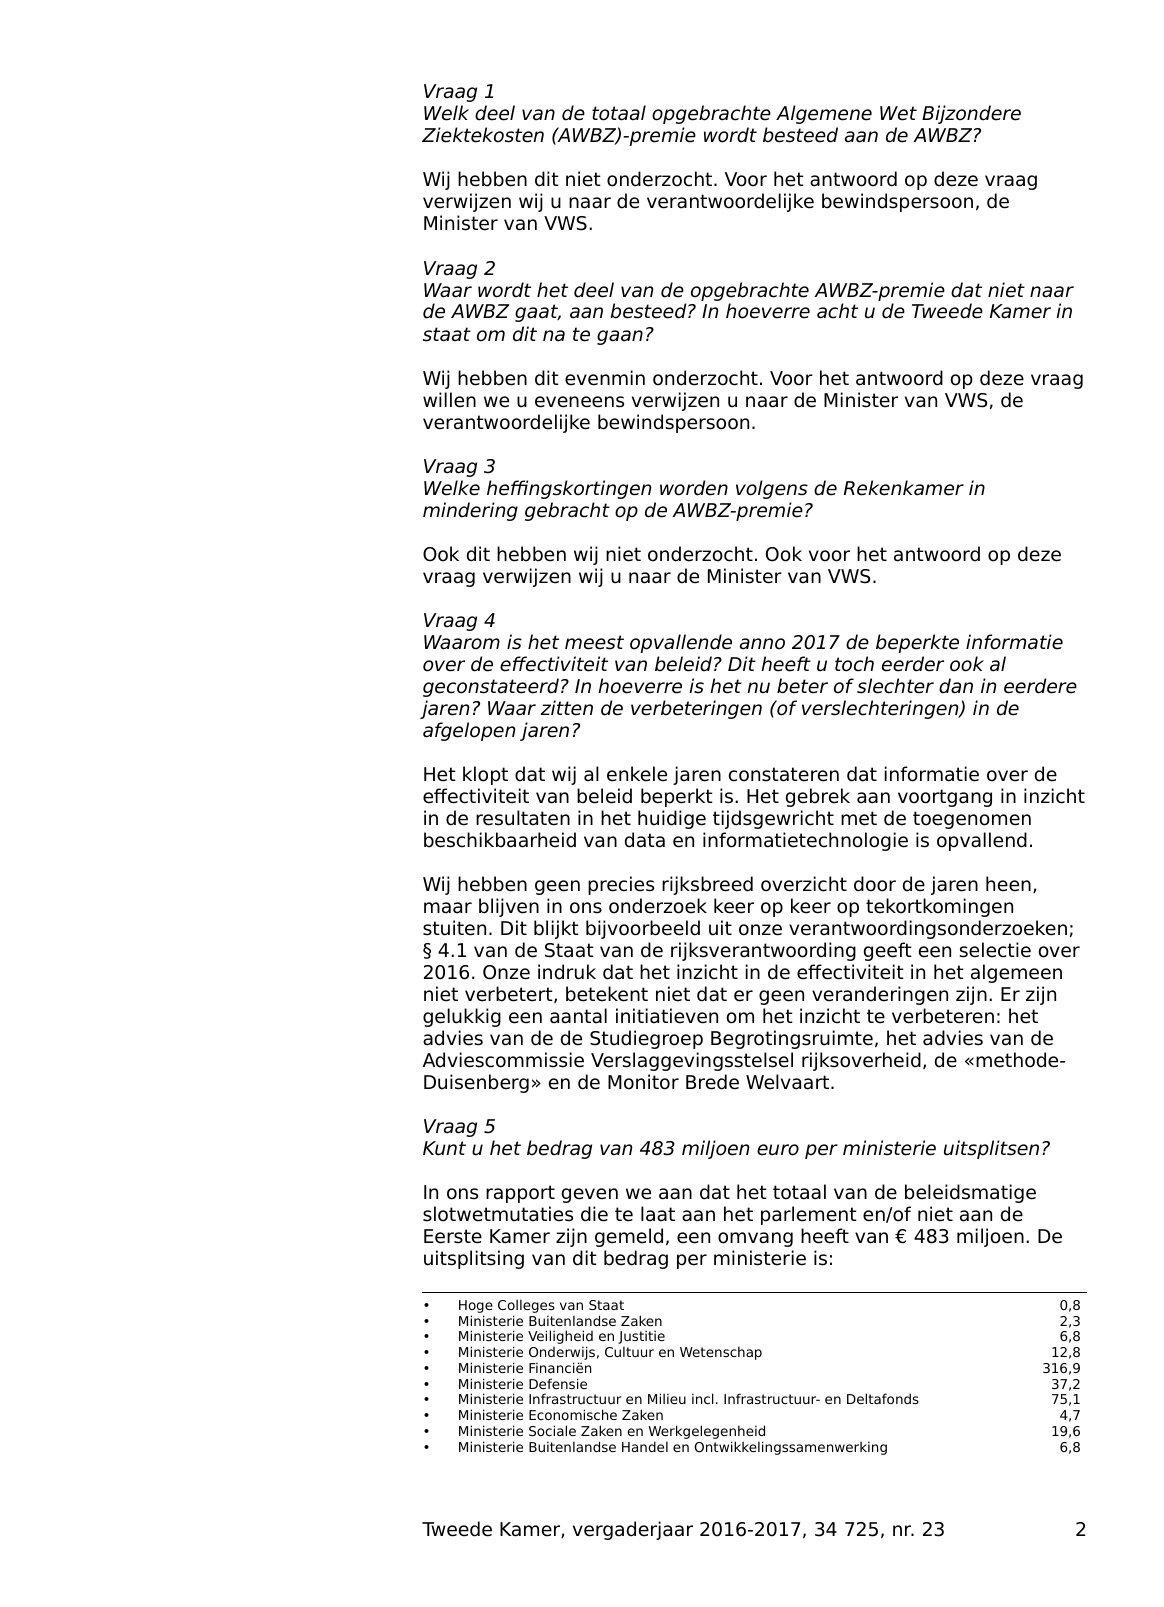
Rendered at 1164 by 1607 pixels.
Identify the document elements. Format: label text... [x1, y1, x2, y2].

table_cell • [422, 1314, 452, 1329]
text Vraag 3 [422, 456, 1087, 478]
table_cell Ministerie Infrastructuur en Milieu incl. Infrastructuur- en Deltafonds [452, 1392, 1013, 1408]
text Wij hebben geen precies rijksbreed overzicht door de jaren heen, maar blijven in ons onderzoek keer op keer op tekortkomingen stuiten. Dit blijkt bijvoorbeeld uit onze verantwoordingsonderzoeken; § 4.1 van de Staat van de rijksverantwoording geeft een selectie over 2016. Onze indruk dat het inzicht in de effectiviteit in het algemeen niet verbetert, betekent niet dat er geen veranderingen zijn. Er zijn gelukkig een aantal initiatieven om het inzicht te verbeteren: het advies van de de Studiegroep Begrotingsruimte, het advies van de Adviescommissie Verslaggevingsstelsel rijksoverheid, de «methode-Duisenberg» en de Monitor Brede Welvaart. [422, 874, 1087, 1094]
text Vraag 4 [422, 610, 1087, 632]
table_cell 75,1 [1013, 1392, 1087, 1408]
table_cell Ministerie Buitenlandse Handel en Ontwikkelingssamenwerking [452, 1439, 1013, 1455]
table_cell Ministerie Economische Zaken [452, 1408, 1013, 1424]
text Vraag 1 [422, 81, 1087, 103]
table_cell Ministerie Onderwijs, Cultuur en Wetenschap [452, 1345, 1013, 1361]
table_cell Ministerie Buitenlandse Zaken [452, 1314, 1013, 1329]
table_cell 2,3 [1013, 1314, 1087, 1329]
table_cell 6,8 [1013, 1439, 1087, 1455]
table_cell Ministerie Sociale Zaken en Werkgelegenheid [452, 1424, 1013, 1439]
table_cell • [422, 1376, 452, 1392]
table_cell • [422, 1329, 452, 1345]
table_cell • [422, 1408, 452, 1424]
text Waarom is het meest opvallende anno 2017 de beperkte informatie over de effectiviteit van beleid? Dit heeft u toch eerder ook al geconstateerd? In hoeverre is het nu beter of slechter dan in eerdere jaren? Waar zitten de verbeteringen (of verslechteringen) in de afgelopen jaren? [422, 632, 1087, 742]
table_cell 37,2 [1013, 1376, 1087, 1392]
table_cell Ministerie Financiën [452, 1361, 1013, 1376]
text Waar wordt het deel van de opgebrachte AWBZ-premie dat niet naar de AWBZ gaat, aan besteed? In hoeverre acht u de Tweede Kamer in staat om dit na te gaan? [422, 279, 1087, 345]
table_cell • [422, 1439, 452, 1455]
table_cell 316,9 [1013, 1361, 1087, 1376]
table_cell • [422, 1345, 452, 1361]
table_cell Ministerie Defensie [452, 1376, 1013, 1392]
table_cell • [422, 1361, 452, 1376]
text In ons rapport geven we aan dat het totaal van de beleidsmatige slotwetmutaties die te laat aan het parlement en/of niet aan de Eerste Kamer zijn gemeld, een omvang heeft van € 483 miljoen. De uitsplitsing van dit bedrag per ministerie is: [422, 1182, 1087, 1270]
table_cell • [422, 1392, 452, 1408]
text Welke heffingskortingen worden volgens de Rekenkamer in mindering gebracht op de AWBZ-premie? [422, 478, 1087, 522]
text Het klopt dat wij al enkele jaren constateren dat informatie over de effectiviteit van beleid beperkt is. Het gebrek aan voortgang in inzicht in de resultaten in het huidige tijdsgewricht met de toegenomen beschikbaarheid van data en informatietechnologie is opvallend. [422, 764, 1087, 852]
table_cell 12,8 [1013, 1345, 1087, 1361]
table_cell 19,6 [1013, 1424, 1087, 1439]
text Wij hebben dit evenmin onderzocht. Voor het antwoord op deze vraag willen we u eveneens verwijzen u naar de Minister van VWS, de verantwoordelijke bewindspersoon. [422, 368, 1087, 433]
table_header Hoge Colleges van Staat [452, 1293, 1013, 1313]
table_header • [422, 1293, 452, 1313]
text Ook dit hebben wij niet onderzocht. Ook voor het antwoord op deze vraag verwijzen wij u naar de Minister van VWS. [422, 544, 1087, 588]
text Vraag 5 [422, 1116, 1087, 1138]
table_cell • [422, 1424, 452, 1439]
text Wij hebben dit niet onderzocht. Voor het antwoord op deze vraag verwijzen wij u naar de verantwoordelijke bewindspersoon, de Minister van VWS. [422, 169, 1087, 235]
text Kunt u het bedrag van 483 miljoen euro per ministerie uitsplitsen? [422, 1138, 1087, 1160]
text Welk deel van de totaal opgebrachte Algemene Wet Bijzondere Ziektekosten (AWBZ)-premie wordt besteed aan de AWBZ? [422, 103, 1087, 147]
table_cell Ministerie Veiligheid en Justitie [452, 1329, 1013, 1345]
table_header 0,8 [1013, 1293, 1087, 1313]
text Vraag 2 [422, 257, 1087, 279]
table_cell 6,8 [1013, 1329, 1087, 1345]
table_cell 4,7 [1013, 1408, 1087, 1424]
